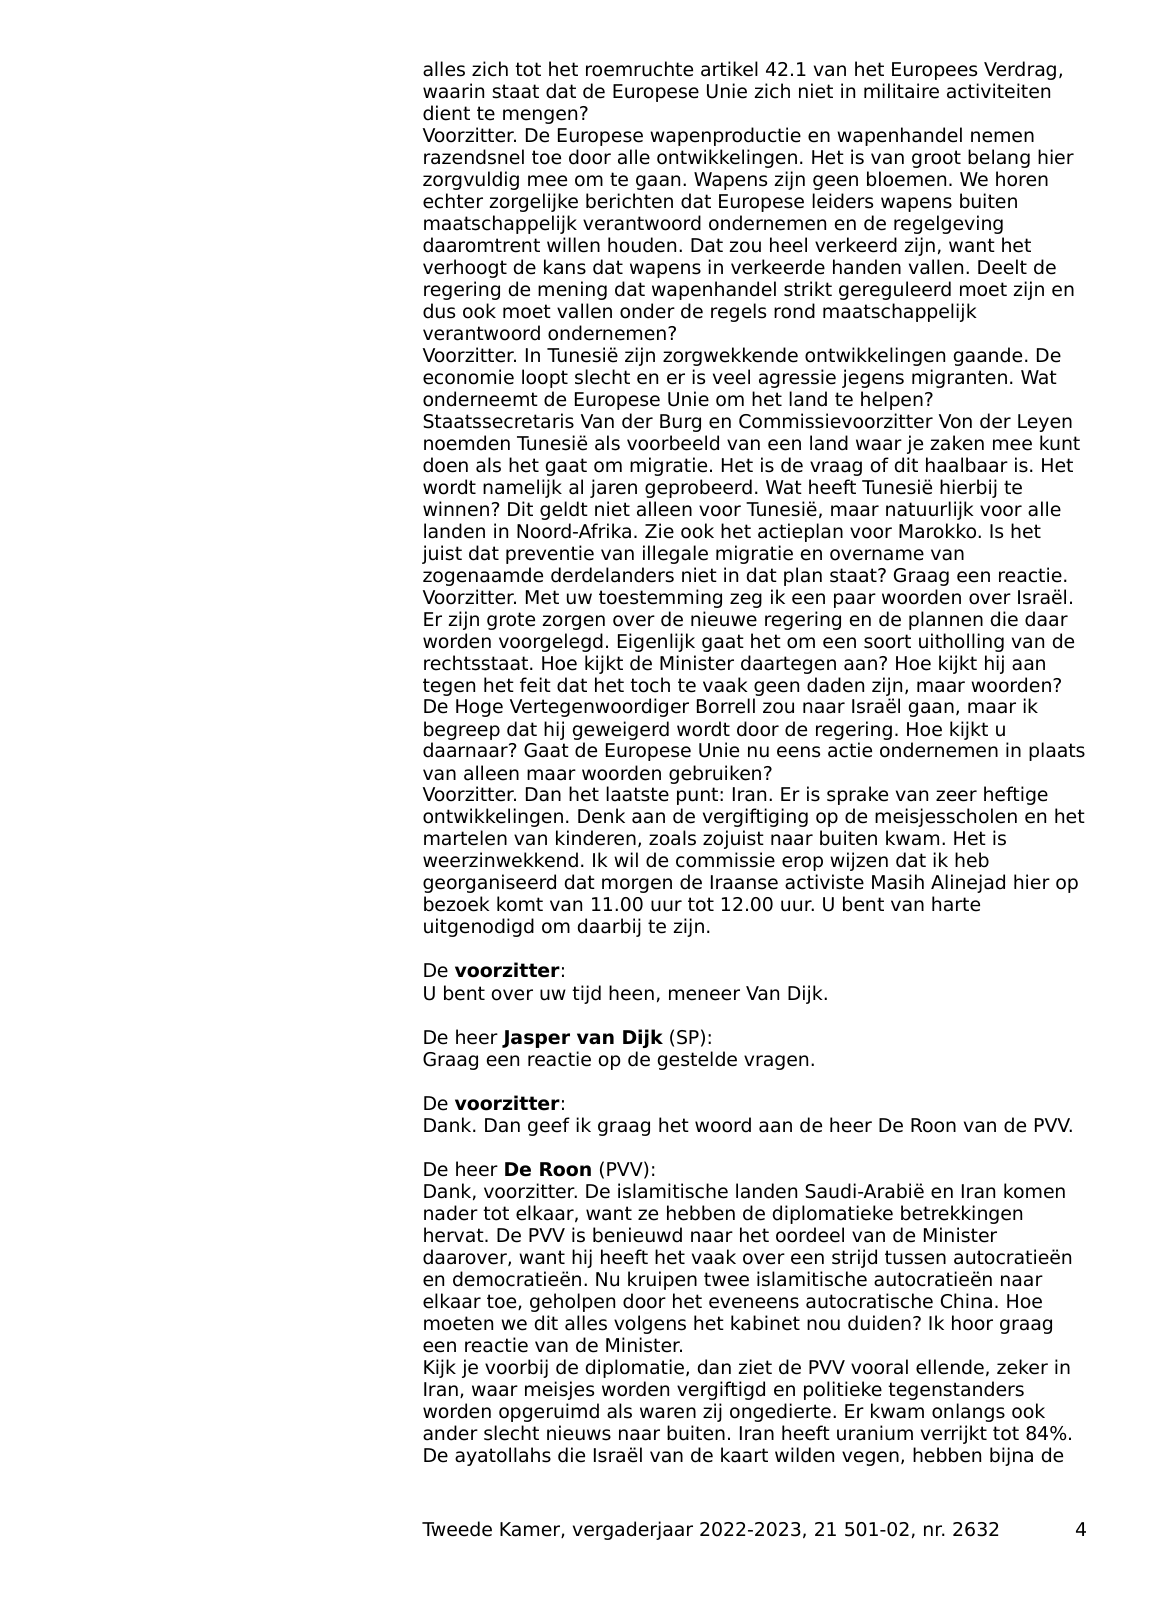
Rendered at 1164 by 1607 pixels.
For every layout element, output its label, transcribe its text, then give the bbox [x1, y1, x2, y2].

text Voorzitter. In Tunesië zijn zorgwekkende ontwikkelingen gaande. De economie loopt slecht en er is veel agressie jegens migranten. Wat onderneemt de Europese Unie om het land te helpen? Staatssecretaris Van der Burg en Commissievoorzitter Von der Leyen noemden Tunesië als voorbeeld van een land waar je zaken mee kunt doen als het gaat om migratie. Het is de vraag of dit haalbaar is. Het wordt namelijk al jaren geprobeerd. Wat heeft Tunesië hierbij te winnen? Dit geldt niet alleen voor Tunesië, maar natuurlijk voor alle landen in Noord-Afrika. Zie ook het actieplan voor Marokko. Is het juist dat preventie van illegale migratie en overname van zogenaamde derdelanders niet in dat plan staat? Graag een reactie. [422, 345, 1087, 587]
text De voorzitter: [422, 1093, 1087, 1115]
text Dank, voorzitter. De islamitische landen Saudi-Arabië en Iran komen nader tot elkaar, want ze hebben de diplomatieke betrekkingen hervat. De PVV is benieuwd naar het oordeel van de Minister daarover, want hij heeft het vaak over een strijd tussen autocratieën en democratieën. Nu kruipen twee islamitische autocratieën naar elkaar toe, geholpen door het eveneens autocratische China. Hoe moeten we dit alles volgens het kabinet nou duiden? Ik hoor graag een reactie van de Minister. [422, 1181, 1087, 1357]
text Voorzitter. Met uw toestemming zeg ik een paar woorden over Israël. Er zijn grote zorgen over de nieuwe regering en de plannen die daar worden voorgelegd. Eigenlijk gaat het om een soort uitholling van de rechtsstaat. Hoe kijkt de Minister daartegen aan? Hoe kijkt hij aan tegen het feit dat het toch te vaak geen daden zijn, maar woorden? De Hoge Vertegenwoordiger Borrell zou naar Israël gaan, maar ik begreep dat hij geweigerd wordt door de regering. Hoe kijkt u daarnaar? Gaat de Europese Unie nu eens actie ondernemen in plaats van alleen maar woorden gebruiken? [422, 587, 1087, 784]
text Kijk je voorbij de diplomatie, dan ziet de PVV vooral ellende, zeker in Iran, waar meisjes worden vergiftigd en politieke tegenstanders worden opgeruimd als waren zij ongedierte. Er kwam onlangs ook ander slecht nieuws naar buiten. Iran heeft uranium verrijkt tot 84%. De ayatollahs die Israël van de kaart wilden vegen, hebben bijna de [422, 1357, 1087, 1467]
text De voorzitter: [422, 960, 1087, 982]
text alles zich tot het roemruchte artikel 42.1 van het Europees Verdrag, waarin staat dat de Europese Unie zich niet in militaire activiteiten dient te mengen? [422, 59, 1087, 125]
text Voorzitter. De Europese wapenproductie en wapenhandel nemen razendsnel toe door alle ontwikkelingen. Het is van groot belang hier zorgvuldig mee om te gaan. Wapens zijn geen bloemen. We horen echter zorgelijke berichten dat Europese leiders wapens buiten maatschappelijk verantwoord ondernemen en de regelgeving daaromtrent willen houden. Dat zou heel verkeerd zijn, want het verhoogt de kans dat wapens in verkeerde handen vallen. Deelt de regering de mening dat wapenhandel strikt gereguleerd moet zijn en dus ook moet vallen onder de regels rond maatschappelijk verantwoord ondernemen? [422, 125, 1087, 345]
text Graag een reactie op de gestelde vragen. [422, 1048, 1087, 1071]
text De heer De Roon (PVV): [422, 1159, 1087, 1181]
text De heer Jasper van Dijk (SP): [422, 1027, 1087, 1048]
text Voorzitter. Dan het laatste punt: Iran. Er is sprake van zeer heftige ontwikkelingen. Denk aan de vergiftiging op de meisjesscholen en het martelen van kinderen, zoals zojuist naar buiten kwam. Het is weerzinwekkend. Ik wil de commissie erop wijzen dat ik heb georganiseerd dat morgen de Iraanse activiste Masih Alinejad hier op bezoek komt van 11.00 uur tot 12.00 uur. U bent van harte uitgenodigd om daarbij te zijn. [422, 784, 1087, 938]
text U bent over uw tijd heen, meneer Van Dijk. [422, 982, 1087, 1004]
text Dank. Dan geef ik graag het woord aan de heer De Roon van de PVV. [422, 1115, 1087, 1137]
